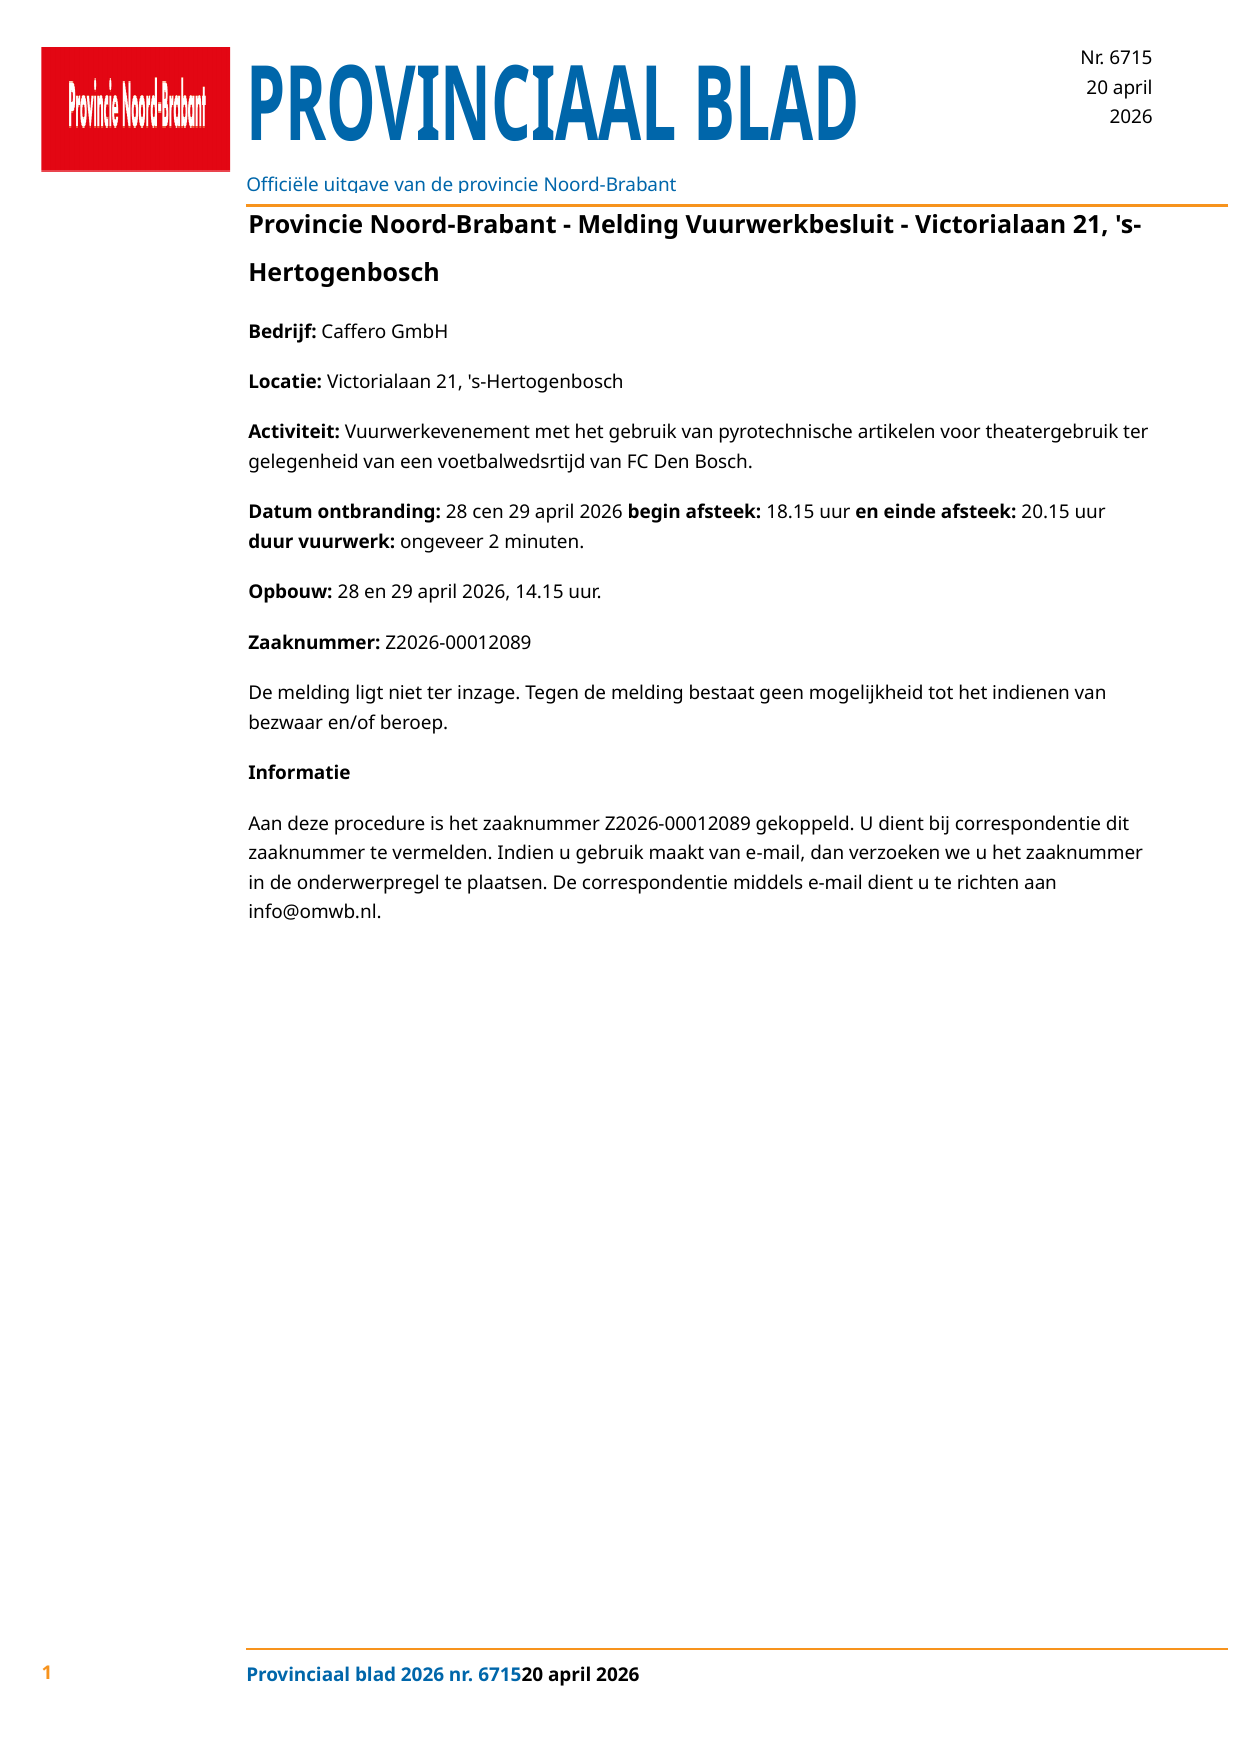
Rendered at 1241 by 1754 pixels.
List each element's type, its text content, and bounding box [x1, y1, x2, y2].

text Zaaknummer: Z2026-00012089 [248, 629, 1152, 655]
text Activiteit: Vuurwerkevenement met het gebruik van pyrotechnische artikelen voor theatergebruik ter gelegenheid van een voetbalwedsrtijd van FC Den Bosch. [248, 419, 1152, 474]
picture [41, 47, 231, 172]
text Aan deze procedure is het zaaknummer Z2026-00012089 gekoppeld. U dient bij correspondentie dit zaaknummer te vermelden. Indien u gebruik maakt van e-mail, dan verzoeken we u het zaaknummer in de onderwerpregel te plaatsen. De correspondentie middels e-mail dient u te richten aan info@omwb.nl. [248, 810, 1152, 924]
text Provincie Noord-Brabant - Melding Vuurwerkbesluit - Victorialaan 21, 's-Hertogenbosch [248, 207, 1152, 288]
text De melding ligt niet ter inzage. Tegen de melding bestaat geen mogelijkheid tot het indienen van bezwaar en/of beroep. [248, 679, 1152, 735]
text Datum ontbranding: 28 cen 29 april 2026 begin afsteek: 18.15 uur en einde afsteek: 20.15 uur duur vuurwerk: ongeveer 2 minuten. [248, 499, 1152, 554]
text Locatie: Victorialaan 21, 's-Hertogenbosch [248, 368, 1152, 394]
text Bedrijf: Caffero GmbH [248, 318, 1152, 344]
text Opbouw: 28 en 29 april 2026, 14.15 uur. [248, 579, 1152, 604]
text Informatie [248, 759, 1152, 785]
